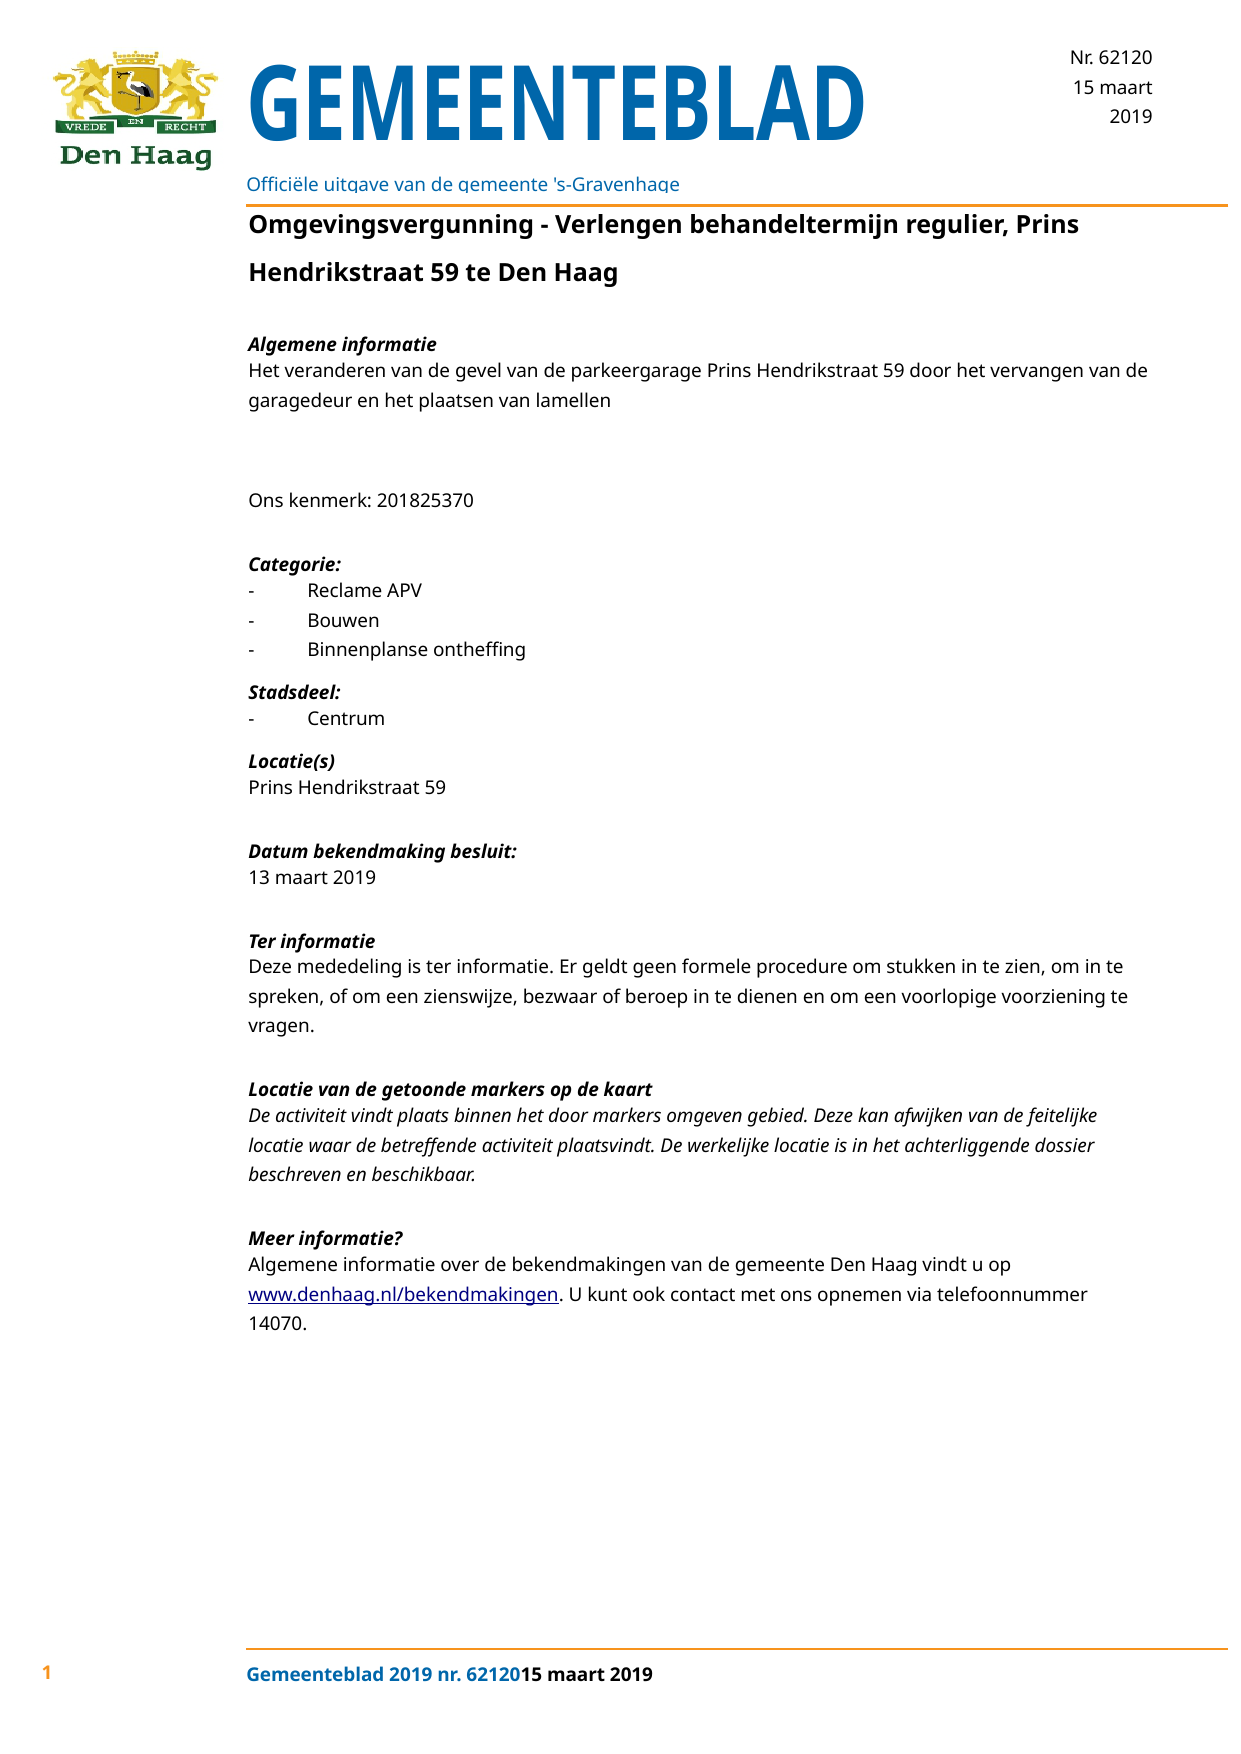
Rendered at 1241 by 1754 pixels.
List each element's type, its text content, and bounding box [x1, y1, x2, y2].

text Omgevingsvergunning - Verlengen behandeltermijn regulier, Prins Hendrikstraat 59 te Den Haag [248, 207, 1152, 288]
text Datum bekendmaking besluit: [248, 838, 1152, 864]
text Locatie(s) [248, 748, 1152, 774]
text De activiteit vindt plaats binnen het door markers omgeven gebied. Deze kan afwijken van de feitelijke locatie waar de betreffende activiteit plaatsvindt. De werkelijke locatie is in het achterliggende dossier beschreven en beschikbaar. [248, 1102, 1152, 1187]
text Categorie: [248, 552, 1152, 577]
picture [41, 47, 231, 172]
list Centrum [248, 705, 1152, 731]
text Algemene informatie over de bekendmakingen van de gemeente Den Haag vindt u op www.denhaag.nl/bekendmakingen. U kunt ook contact met ons opnemen via telefoonnummer 14070. [248, 1251, 1152, 1336]
text Stadsdeel: [248, 679, 1152, 705]
text 13 maart 2019 [248, 864, 1152, 889]
text Ter informatie [248, 928, 1152, 953]
list Binnenplanse ontheffing [248, 636, 1152, 662]
text Prins Hendrikstraat 59 [248, 774, 1152, 800]
text Ons kenmerk: 201825370 [248, 488, 1152, 513]
text Het veranderen van de gevel van de parkeergarage Prins Hendrikstraat 59 door het vervangen van de garagedeur en het plaatsen van lamellen [248, 357, 1152, 412]
text Deze mededeling is ter informatie. Er geldt geen formele procedure om stukken in te zien, om in te spreken, of om een zienswijze, bezwaar of beroep in te dienen en om een voorlopige voorziening te vragen. [248, 953, 1152, 1038]
text Locatie van de getoonde markers op de kaart [248, 1077, 1152, 1102]
text Algemene informatie [248, 331, 1152, 357]
list Reclame APV [248, 577, 1152, 603]
list Bouwen [248, 607, 1152, 633]
text Meer informatie? [248, 1226, 1152, 1251]
